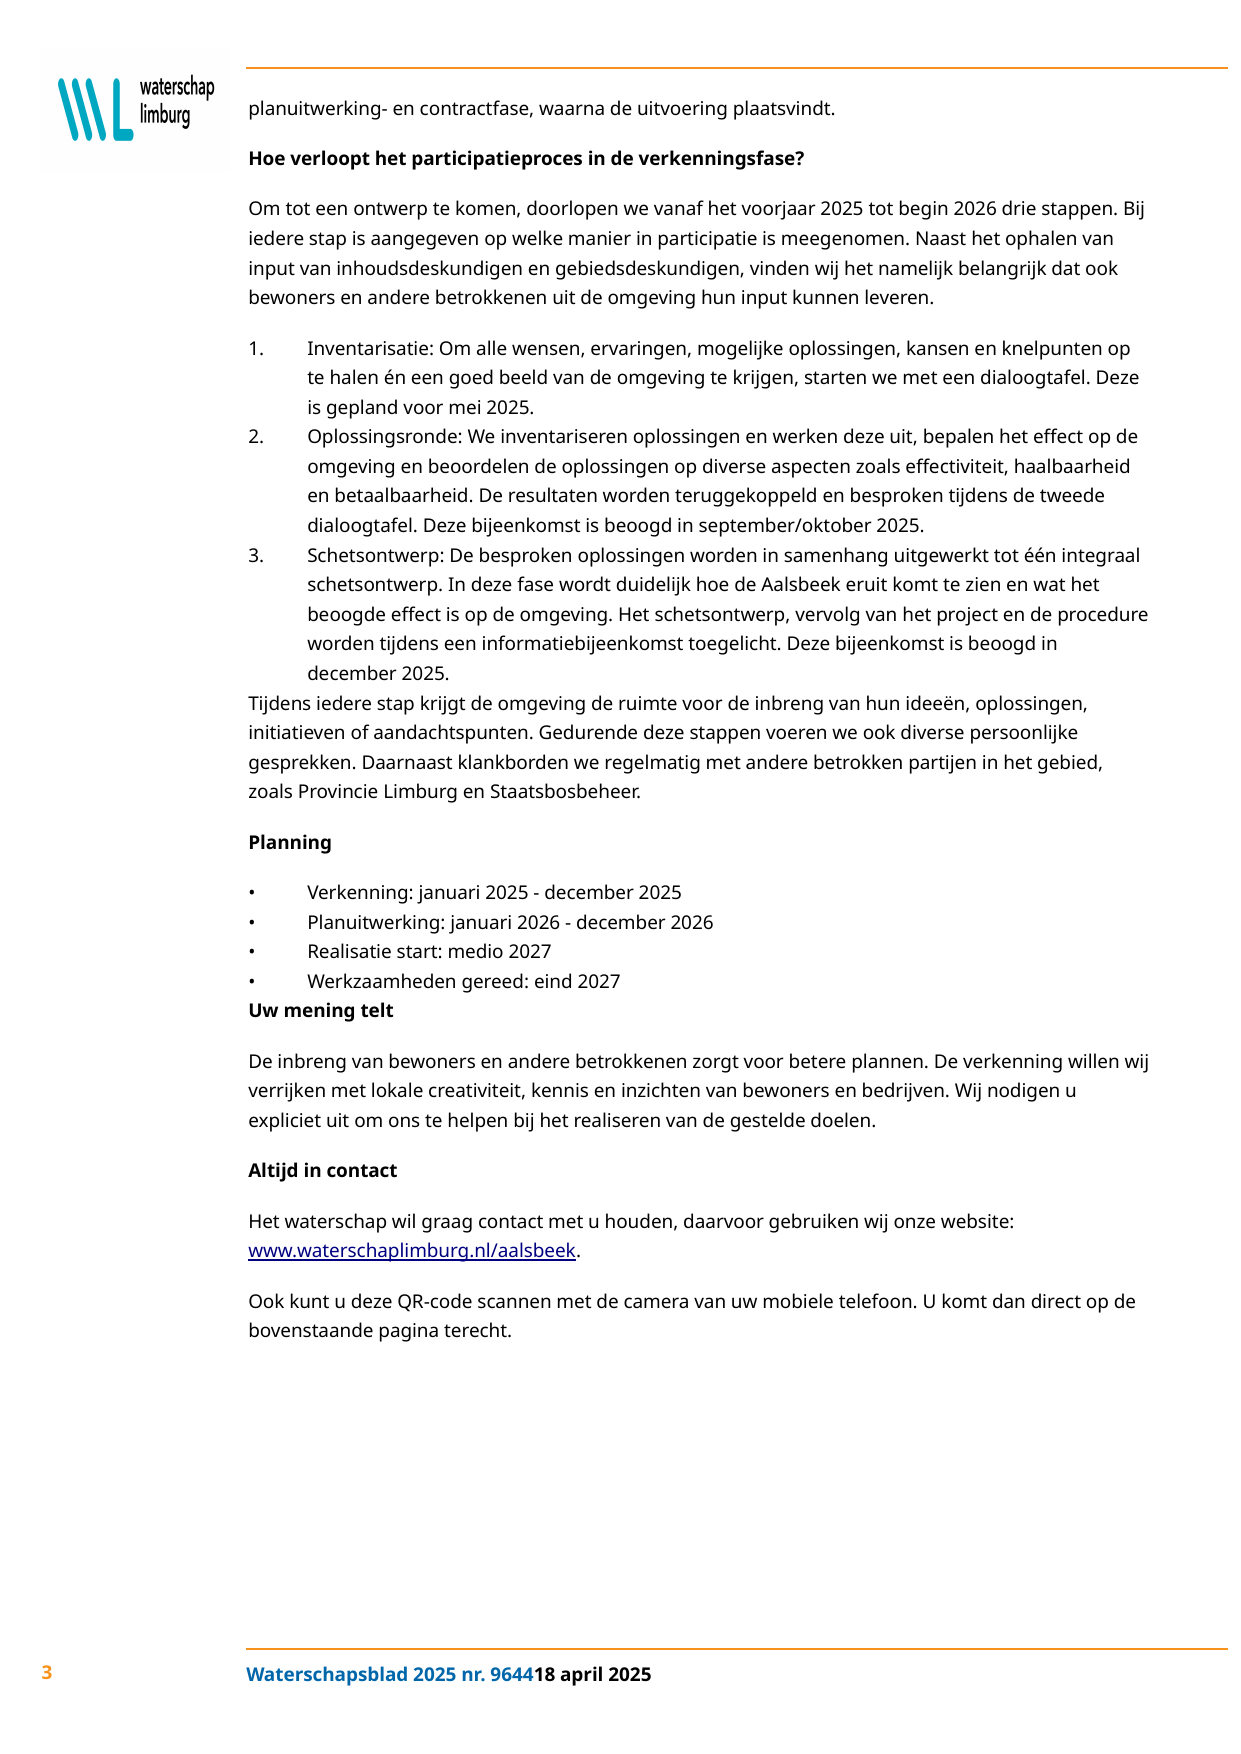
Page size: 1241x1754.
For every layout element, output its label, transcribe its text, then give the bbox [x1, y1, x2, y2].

list Planuitwerking: januari 2026 - december 2026 [248, 909, 1152, 935]
text planuitwerking- en contractfase, waarna de uitvoering plaatsvindt. [248, 95, 1152, 121]
list Schetsontwerp: De besproken oplossingen worden in samenhang uitgewerkt tot één integraal schetsontwerp. In deze fase wordt duidelijk hoe de Aalsbeek eruit komt te zien en wat het beoogde effect is op de omgeving. Het schetsontwerp, vervolg van het project en de procedure worden tijdens een informatiebijeenkomst toegelicht. Deze bijeenkomst is beoogd in december 2025. [248, 542, 1152, 686]
picture [41, 47, 231, 172]
text Uw mening telt [248, 998, 1152, 1023]
text Tijdens iedere stap krijgt de omgeving de ruimte voor de inbreng van hun ideeën, oplossingen, initiatieven of aandachtspunten. Gedurende deze stappen voeren we ook diverse persoonlijke gesprekken. Daarnaast klankborden we regelmatig met andere betrokken partijen in het gebied, zoals Provincie Limburg en Staatsbosbeheer. [248, 690, 1152, 804]
text Ook kunt u deze QR-code scannen met de camera van uw mobiele telefoon. U komt dan direct op de bovenstaande pagina terecht. [248, 1288, 1152, 1343]
list Inventarisatie: Om alle wensen, ervaringen, mogelijke oplossingen, kansen en knelpunten op te halen én een goed beeld van de omgeving te krijgen, starten we met een dialoogtafel. Deze is gepland voor mei 2025. [248, 335, 1152, 420]
text Hoe verloopt het participatieproces in de verkenningsfase? [248, 145, 1152, 171]
text Altijd in contact [248, 1158, 1152, 1183]
list Oplossingsronde: We inventariseren oplossingen en werken deze uit, bepalen het effect op de omgeving en beoordelen de oplossingen op diverse aspecten zoals effectiviteit, haalbaarheid en betaalbaarheid. De resultaten worden teruggekoppeld en besproken tijdens de tweede dialoogtafel. Deze bijeenkomst is beoogd in september/oktober 2025. [248, 423, 1152, 538]
list Werkzaamheden gereed: eind 2027 [248, 968, 1152, 994]
text Om tot een ontwerp te komen, doorlopen we vanaf het voorjaar 2025 tot begin 2026 drie stappen. Bij iedere stap is aangegeven op welke manier in participatie is meegenomen. Naast het ophalen van input van inhoudsdeskundigen en gebiedsdeskundigen, vinden wij het namelijk belangrijk dat ook bewoners en andere betrokkenen uit de omgeving hun input kunnen leveren. [248, 196, 1152, 310]
list Verkenning: januari 2025 - december 2025 [248, 879, 1152, 905]
text Het waterschap wil graag contact met u houden, daarvoor gebruiken wij onze website: www.waterschaplimburg.nl/aalsbeek. [248, 1208, 1152, 1263]
text De inbreng van bewoners en andere betrokkenen zorgt voor betere plannen. De verkenning willen wij verrijken met lokale creativiteit, kennis en inzichten van bewoners en bedrijven. Wij nodigen u expliciet uit om ons te helpen bij het realiseren van de gestelde doelen. [248, 1048, 1152, 1133]
text Planning [248, 829, 1152, 855]
list Realisatie start: medio 2027 [248, 938, 1152, 964]
